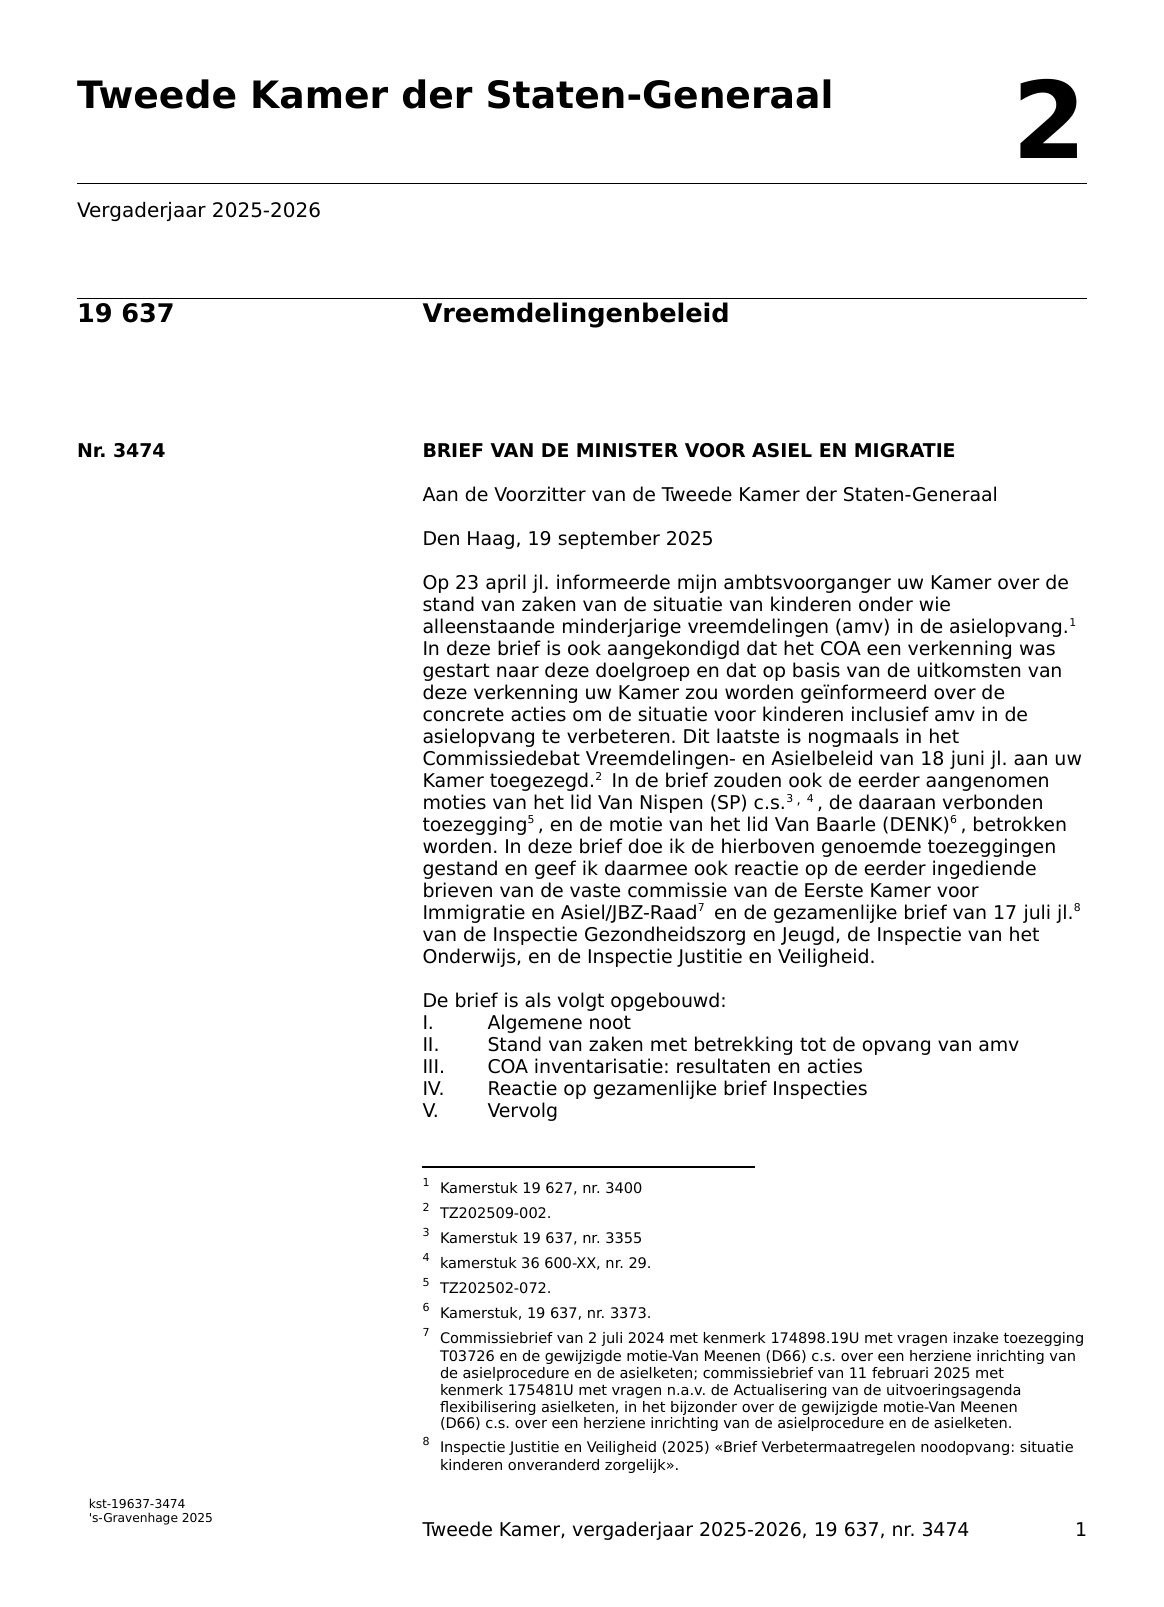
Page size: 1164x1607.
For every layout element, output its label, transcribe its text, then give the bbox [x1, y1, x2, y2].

text I. Algemene noot [422, 1012, 1087, 1034]
text Kamerstuk 19 627, nr. 3400 [422, 1176, 1087, 1198]
text III. COA inventarisatie: resultaten en acties [422, 1056, 1087, 1078]
subtitle Nr. 3474 BRIEF VAN DE MINISTER VOOR ASIEL EN MIGRATIE [77, 440, 1087, 462]
text TZ202502-072. [422, 1276, 1087, 1298]
text Kamerstuk 19 637, nr. 3355 [422, 1226, 1087, 1248]
text IV. Reactie op gezamenlijke brief Inspecties [422, 1078, 1087, 1100]
text II. Stand van zaken met betrekking tot de opvang van amv [422, 1034, 1087, 1056]
text Inspectie Justitie en Veiligheid (2025) «Brief Verbetermaatregelen noodopvang: situatie kinderen onveranderd zorgelijk». [422, 1435, 1087, 1474]
text Op 23 april jl. informeerde mijn ambtsvoorganger uw Kamer over de stand van zaken van de situatie van kinderen onder wie alleenstaande minderjarige vreemdelingen (amv) in de asielopvang. In deze brief is ook aangekondigd dat het COA een verkenning was gestart naar deze doelgroep en dat op basis van de uitkomsten van deze verkenning uw Kamer zou worden geïnformeerd over de concrete acties om de situatie voor kinderen inclusief amv in de asielopvang te verbeteren. Dit laatste is nogmaals in het Commissiedebat Vreemdelingen- en Asielbeleid van 18 juni jl. aan uw Kamer toegezegd. In de brief zouden ook de eerder aangenomen moties van het lid Van Nispen (SP) c.s., , de daaraan verbonden toezegging, en de motie van het lid Van Baarle (DENK), betrokken worden. In deze brief doe ik de hierboven genoemde toezeggingen gestand en geef ik daarmee ook reactie op de eerder ingediende brieven van de vaste commissie van de Eerste Kamer voor Immigratie en Asiel/JBZ-Raad en de gezamenlijke brief van 17 juli jl. van de Inspectie Gezondheidszorg en Jeugd, de Inspectie van het Onderwijs, en de Inspectie Justitie en Veiligheid. [422, 572, 1087, 968]
text Kamerstuk, 19 637, nr. 3373. [422, 1301, 1087, 1323]
text De brief is als volgt opgebouwd: [422, 990, 1087, 1012]
table_header 2 [886, 59, 1087, 183]
subtitle 19 637 Vreemdelingenbeleid [77, 299, 1087, 329]
text 's-Gravenhage 2025 [88, 1511, 323, 1525]
text Den Haag, 19 september 2025 [422, 528, 1087, 550]
text Commissiebrief van 2 juli 2024 met kenmerk 174898.19U met vragen inzake toezegging T03726 en de gewijzigde motie-Van Meenen (D66) c.s. over een herziene inrichting van de asielprocedure en de asielketen; commissiebrief van 11 februari 2025 met kenmerk 175481U met vragen n.a.v. de Actualisering van de uitvoeringsagenda flexibilisering asielketen, in het bijzonder over de gewijzigde motie-Van Meenen (D66) c.s. over een herziene inrichting van de asielprocedure en de asielketen. [422, 1326, 1087, 1432]
table_cell Vergaderjaar 2025-2026 [77, 184, 1087, 298]
table_header Tweede Kamer der Staten-Generaal [77, 59, 886, 183]
text Aan de Voorzitter van de Tweede Kamer der Staten-Generaal [422, 484, 1087, 506]
text TZ202509-002. [422, 1201, 1087, 1223]
text kst-19637-3474 [88, 1497, 323, 1511]
text kamerstuk 36 600-XX, nr. 29. [422, 1251, 1087, 1273]
text V. Vervolg [422, 1100, 1087, 1122]
